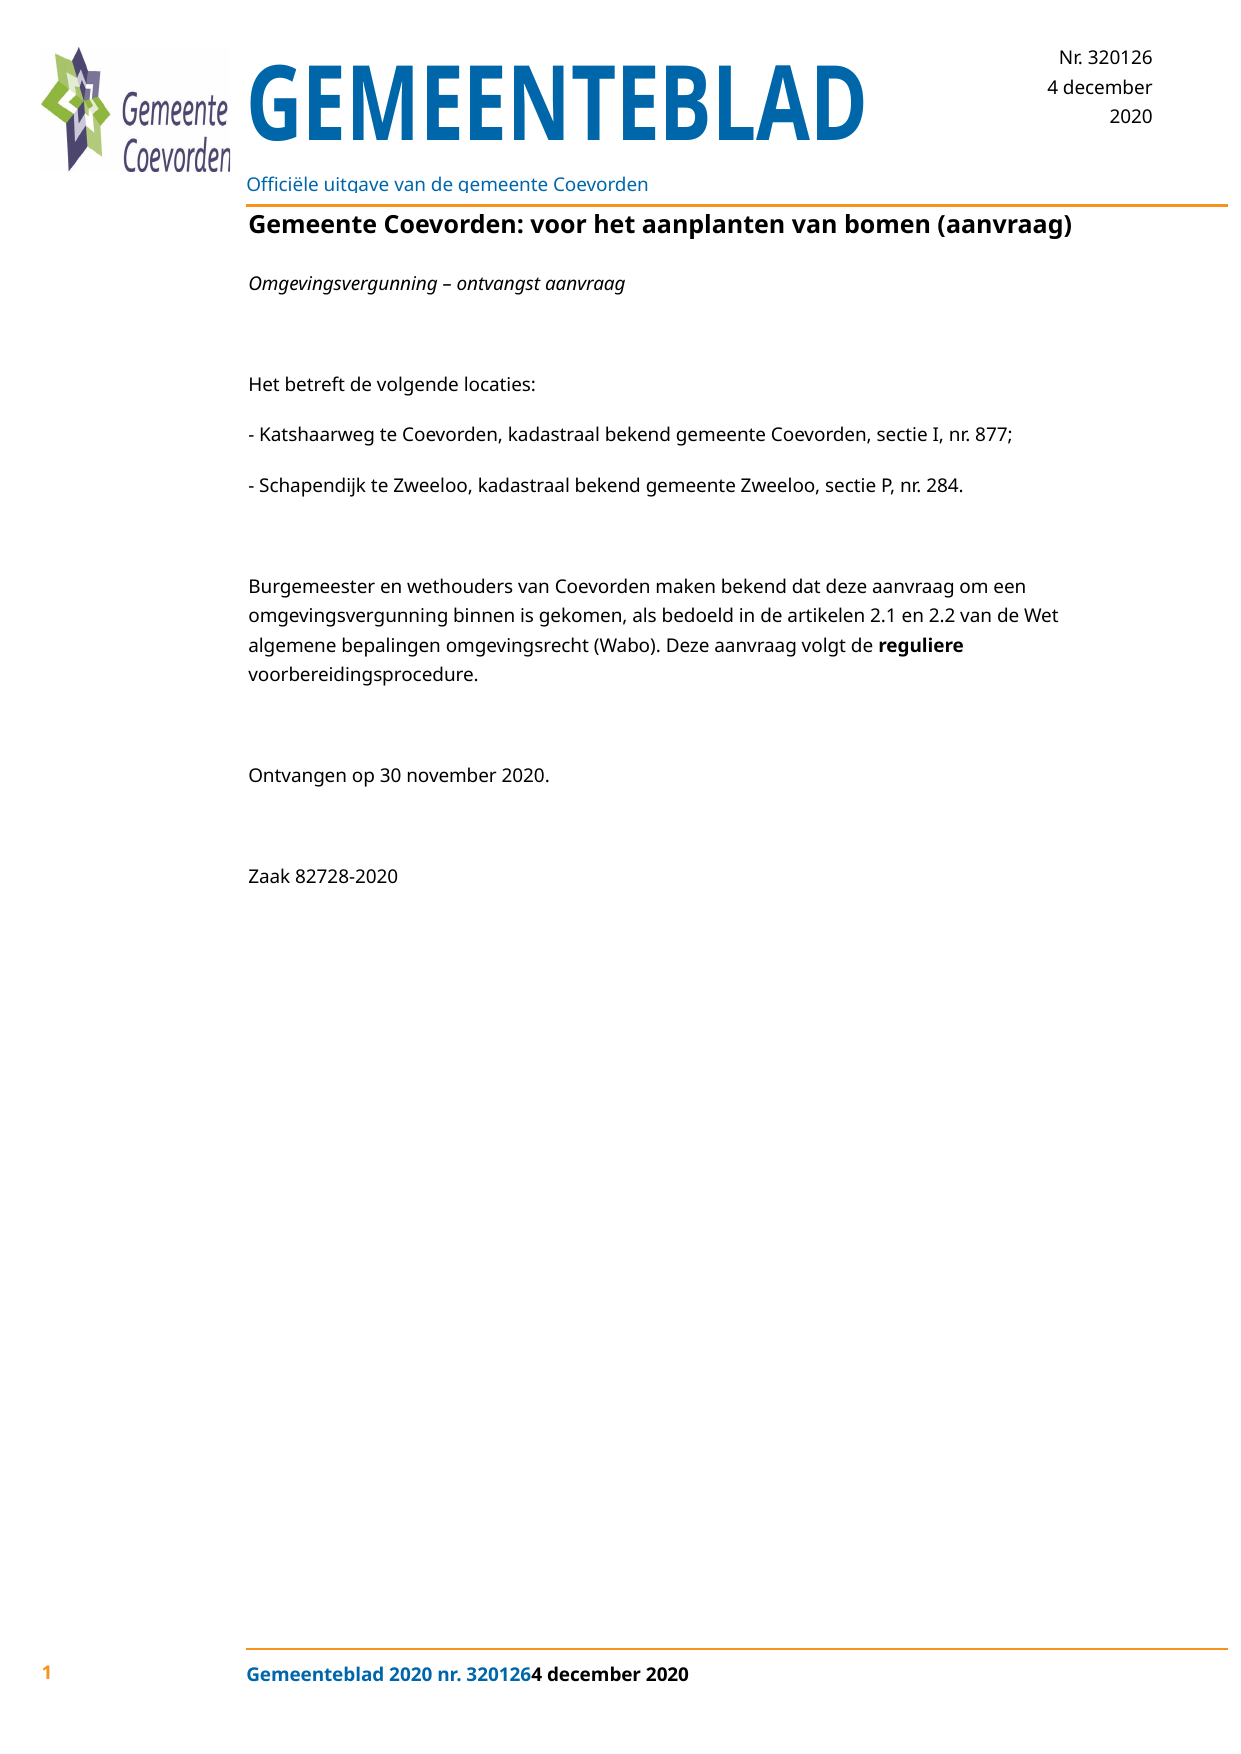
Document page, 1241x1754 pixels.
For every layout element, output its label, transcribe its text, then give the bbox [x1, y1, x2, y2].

text Het betreft de volgende locaties: [248, 371, 1152, 397]
text Gemeente Coevorden: voor het aanplanten van bomen (aanvraag) [248, 207, 1152, 241]
text Zaak 82728-2020 [248, 863, 1152, 889]
text Ontvangen op 30 november 2020. [248, 762, 1152, 788]
text Omgevingsvergunning – ontvangst aanvraag [248, 270, 1152, 296]
text Burgemeester en wethouders van Coevorden maken bekend dat deze aanvraag om een omgevingsvergunning binnen is gekomen, als bedoeld in de artikelen 2.1 en 2.2 van de Wet algemene bepalingen omgevingsrecht (Wabo). Deze aanvraag volgt de reguliere voorbereidingsprocedure. [248, 573, 1152, 687]
picture [41, 47, 231, 172]
text - Schapendijk te Zweeloo, kadastraal bekend gemeente Zweeloo, sectie P, nr. 284. [248, 472, 1152, 498]
text - Katshaarweg te Coevorden, kadastraal bekend gemeente Coevorden, sectie I, nr. 877; [248, 422, 1152, 447]
